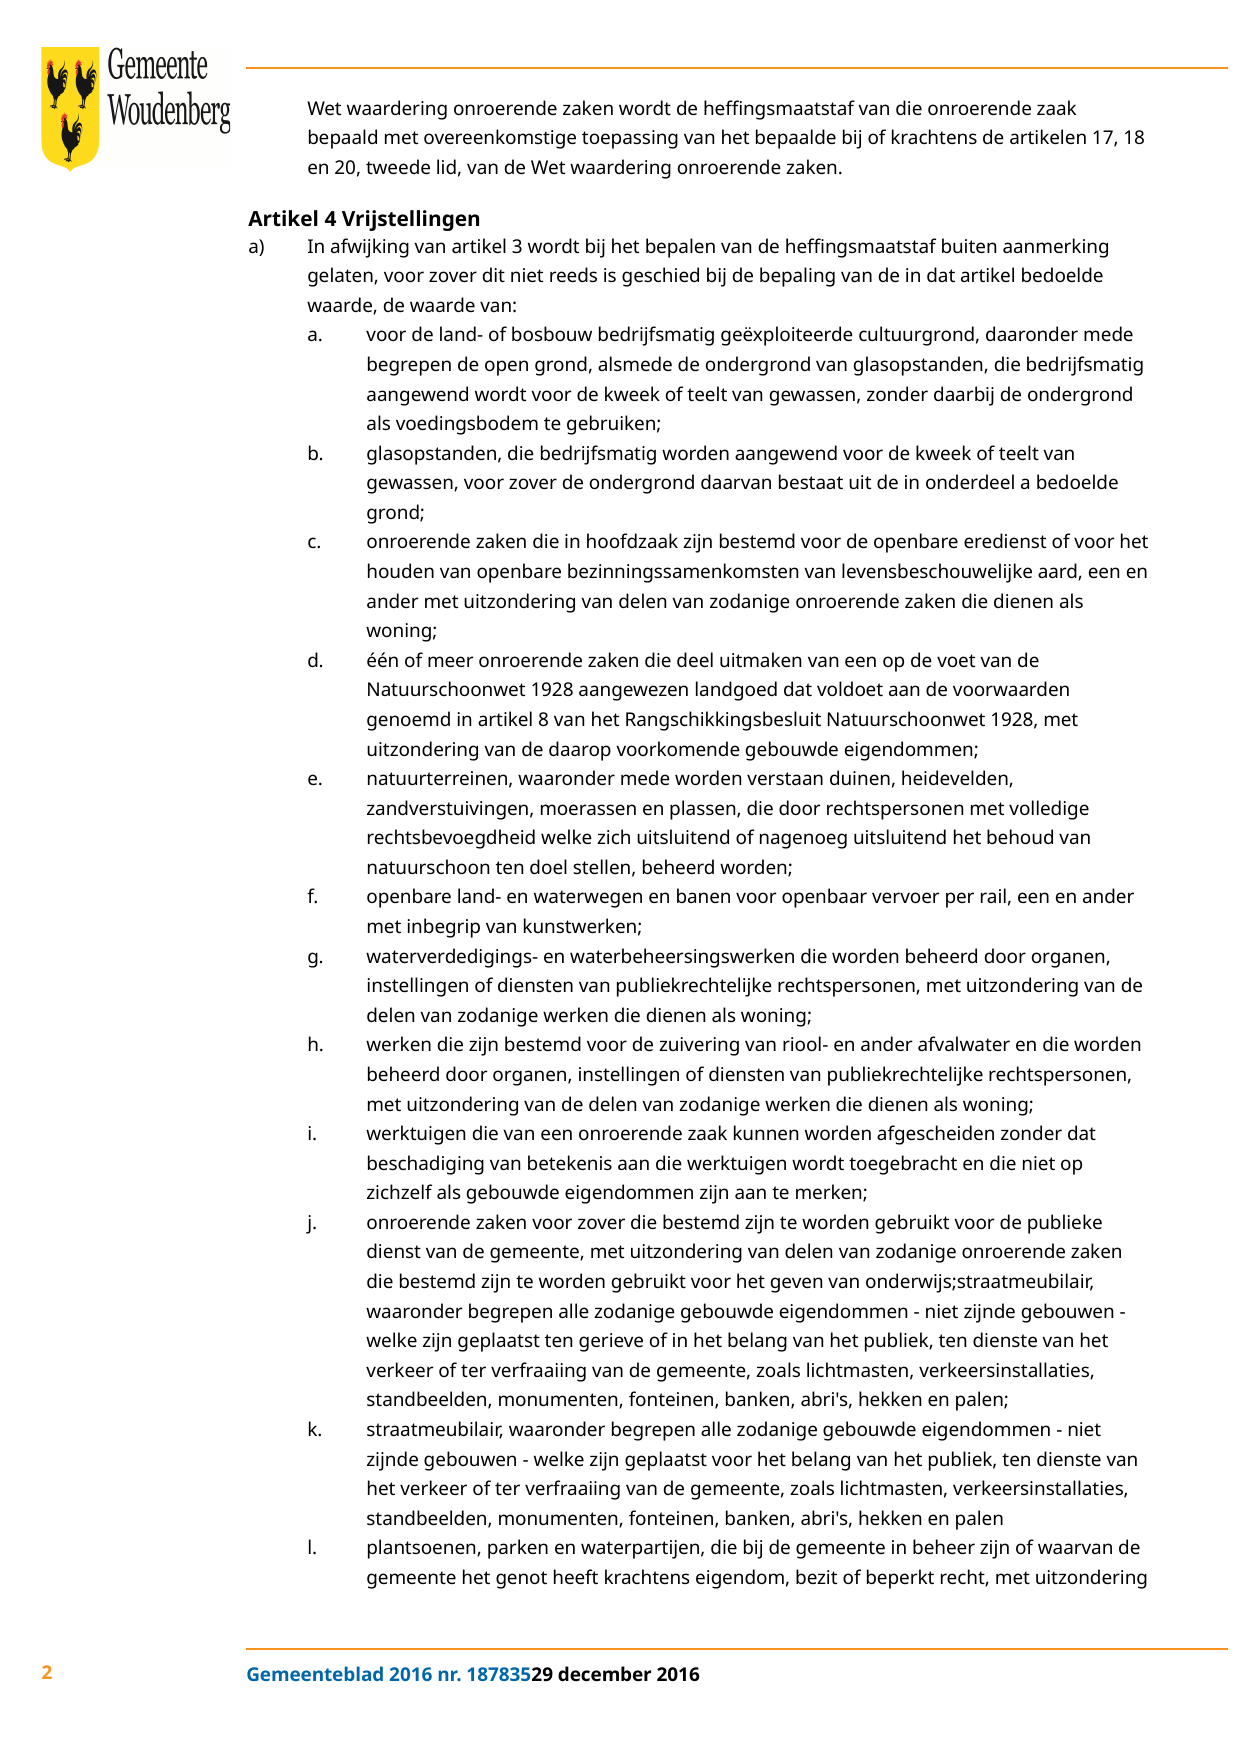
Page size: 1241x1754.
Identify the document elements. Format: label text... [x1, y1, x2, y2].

list Wet waardering onroerende zaken wordt de heffingsmaatstaf van die onroerende zaak bepaald met overeenkomstige toepassing van het bepaalde bij of krachtens de artikelen 17, 18 en 20, tweede lid, van de Wet waardering onroerende zaken. [248, 95, 1152, 180]
text Artikel 4 Vrijstellingen [248, 204, 1152, 233]
list plantsoenen, parken en waterpartijen, die bij de gemeente in beheer zijn of waarvan de gemeente het genot heeft krachtens eigendom, bezit of beperkt recht, met uitzondering [307, 1534, 1152, 1590]
list onroerende zaken die in hoofdzaak zijn bestemd voor de openbare eredienst of voor het houden van openbare bezinningssamenkomsten van levensbeschouwelijke aard, een en ander met uitzondering van delen van zodanige onroerende zaken die dienen als woning; [307, 529, 1152, 643]
list voor de land- of bosbouw bedrijfsmatig geëxploiteerde cultuurgrond, daaronder mede begrepen de open grond, alsmede de ondergrond van glasopstanden, die bedrijfsmatig aangewend wordt voor de kweek of teelt van gewassen, zonder daarbij de ondergrond als voedingsbodem te gebruiken; [307, 322, 1152, 436]
list waterverdedigings- en waterbeheersingswerken die worden beheerd door organen, instellingen of diensten van publiekrechtelijke rechtspersonen, met uitzondering van de delen van zodanige werken die dienen als woning; [307, 943, 1152, 1028]
list straatmeubilair, waaronder begrepen alle zodanige gebouwde eigendommen - niet zijnde gebouwen - welke zijn geplaatst voor het belang van het publiek, ten dienste van het verkeer of ter verfraaiing van de gemeente, zoals lichtmasten, verkeersinstallaties, standbeelden, monumenten, fonteinen, banken, abri's, hekken en palen [307, 1416, 1152, 1531]
list onroerende zaken voor zover die bestemd zijn te worden gebruikt voor de publieke dienst van de gemeente, met uitzondering van delen van zodanige onroerende zaken die bestemd zijn te worden gebruikt voor het geven van onderwijs;straatmeubilair, waaronder begrepen alle zodanige gebouwde eigendommen - niet zijnde gebouwen - welke zijn geplaatst ten gerieve of in het belang van het publiek, ten dienste van het verkeer of ter verfraaiing van de gemeente, zoals lichtmasten, verkeersinstallaties, standbeelden, monumenten, fonteinen, banken, abri's, hekken en palen; [307, 1209, 1152, 1412]
list In afwijking van artikel 3 wordt bij het bepalen van de heffingsmaatstaf buiten aanmerking gelaten, voor zover dit niet reeds is geschied bij de bepaling van de in dat artikel bedoelde waarde, de waarde van: [248, 233, 1152, 318]
picture [41, 47, 231, 172]
list werken die zijn bestemd voor de zuivering van riool- en ander afvalwater en die worden beheerd door organen, instellingen of diensten van publiekrechtelijke rechtspersonen, met uitzondering van de delen van zodanige werken die dienen als woning; [307, 1032, 1152, 1116]
list glasopstanden, die bedrijfsmatig worden aangewend voor de kweek of teelt van gewassen, voor zover de ondergrond daarvan bestaat uit de in onderdeel a bedoelde grond; [307, 440, 1152, 525]
list openbare land- en waterwegen en banen voor openbaar vervoer per rail, een en ander met inbegrip van kunstwerken; [307, 884, 1152, 939]
list natuurterreinen, waaronder mede worden verstaan duinen, heidevelden, zandverstuivingen, moerassen en plassen, die door rechtspersonen met volledige rechtsbevoegdheid welke zich uitsluitend of nagenoeg uitsluitend het behoud van natuurschoon ten doel stellen, beheerd worden; [307, 765, 1152, 880]
list werktuigen die van een onroerende zaak kunnen worden afgescheiden zonder dat beschadiging van betekenis aan die werktuigen wordt toegebracht en die niet op zichzelf als gebouwde eigendommen zijn aan te merken; [307, 1120, 1152, 1205]
list één of meer onroerende zaken die deel uitmaken van een op de voet van de Natuurschoonwet 1928 aangewezen landgoed dat voldoet aan de voorwaarden genoemd in artikel 8 van het Rangschikkingsbesluit Natuurschoonwet 1928, met uitzondering van de daarop voorkomende gebouwde eigendommen; [307, 647, 1152, 761]
